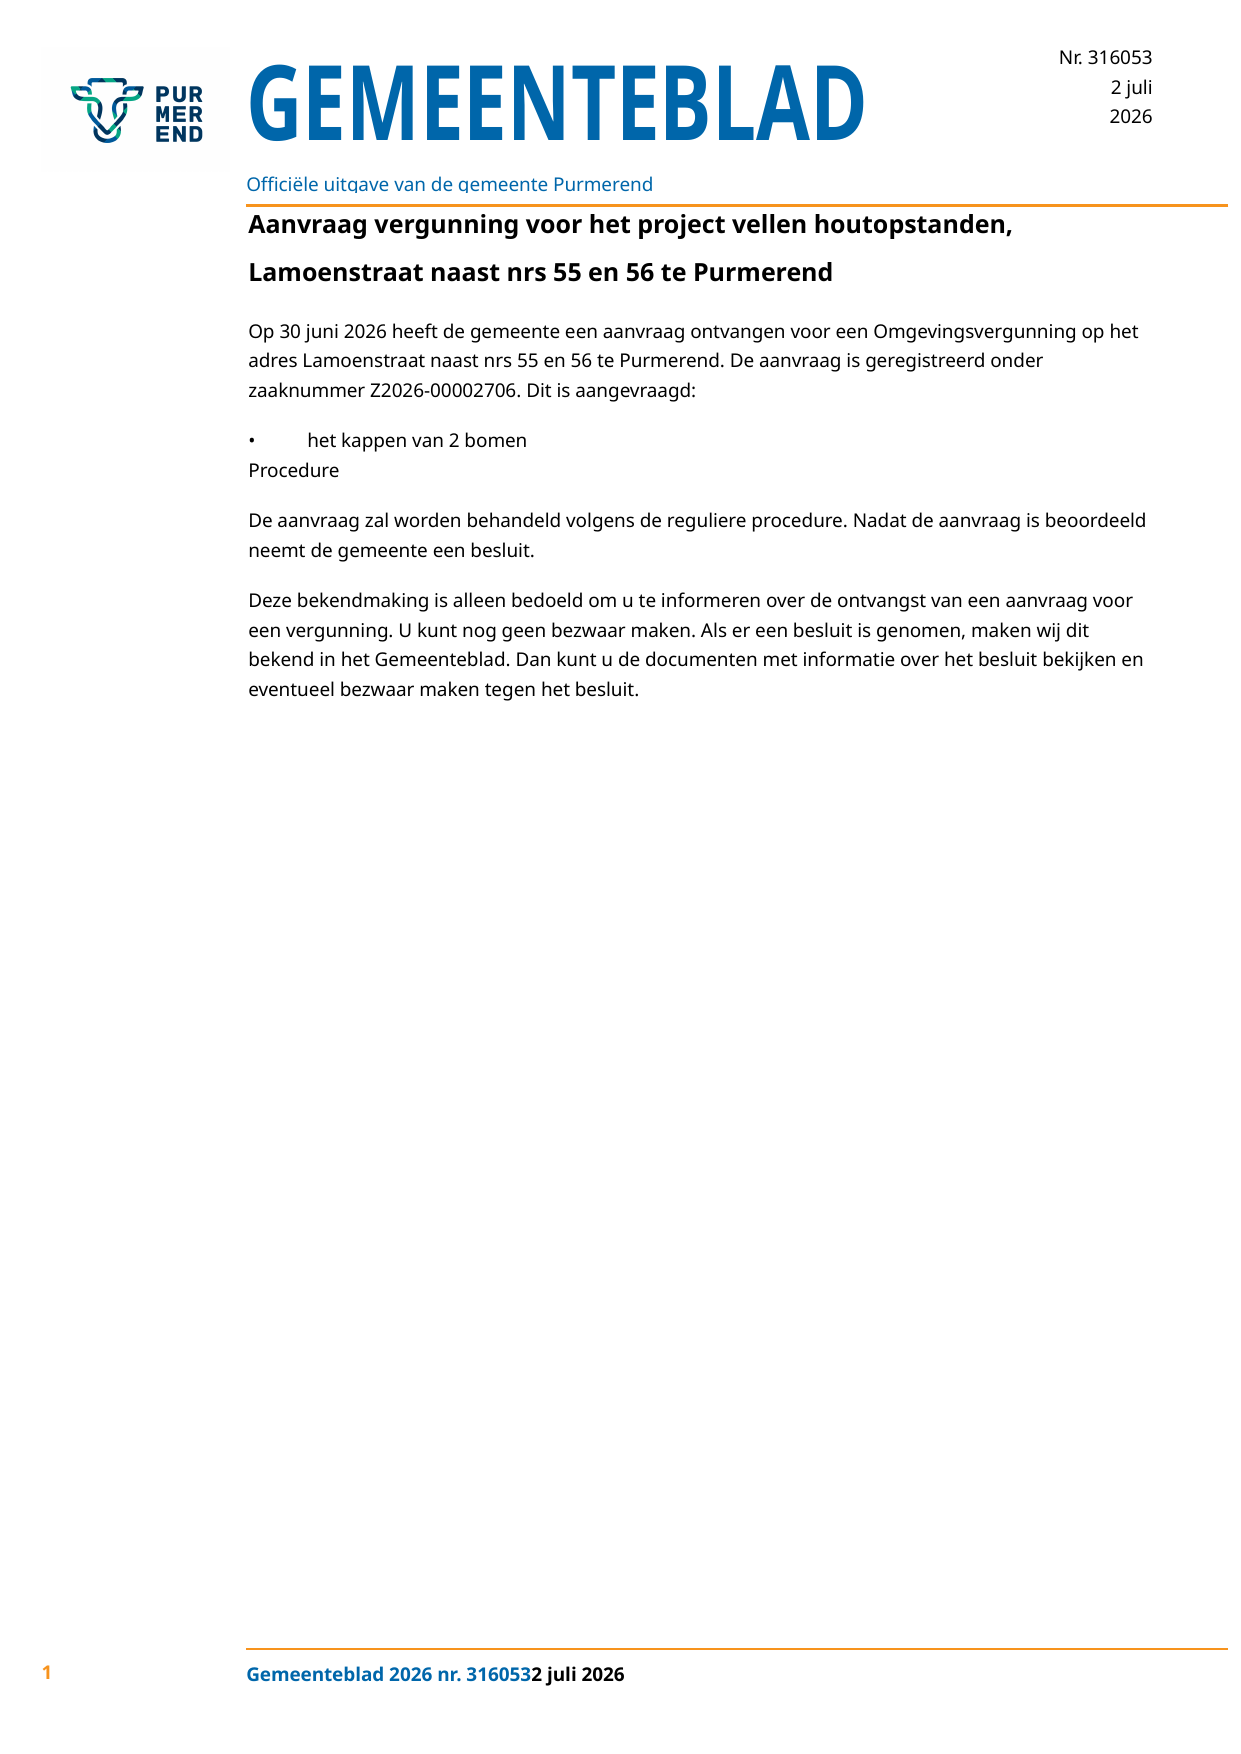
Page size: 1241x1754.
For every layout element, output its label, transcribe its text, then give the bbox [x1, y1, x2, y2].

text De aanvraag zal worden behandeld volgens de reguliere procedure. Nadat de aanvraag is beoordeeld neemt de gemeente een besluit. [248, 507, 1152, 563]
text Deze bekendmaking is alleen bedoeld om u te informeren over de ontvangst van een aanvraag voor een vergunning. U kunt nog geen bezwaar maken. Als er een besluit is genomen, maken wij dit bekend in het Gemeenteblad. Dan kunt u de documenten met informatie over het besluit bekijken en eventueel bezwaar maken tegen het besluit. [248, 587, 1152, 702]
text Aanvraag vergunning voor het project vellen houtopstanden, Lamoenstraat naast nrs 55 en 56 te Purmerend [248, 207, 1152, 288]
picture [41, 47, 231, 172]
text Op 30 juni 2026 heeft de gemeente een aanvraag ontvangen voor een Omgevingsvergunning op het adres Lamoenstraat naast nrs 55 en 56 te Purmerend. De aanvraag is geregistreerd onder zaaknummer Z2026-00002706. Dit is aangevraagd: [248, 318, 1152, 403]
text Procedure [248, 457, 1152, 483]
list het kappen van 2 bomen [248, 427, 1152, 453]
